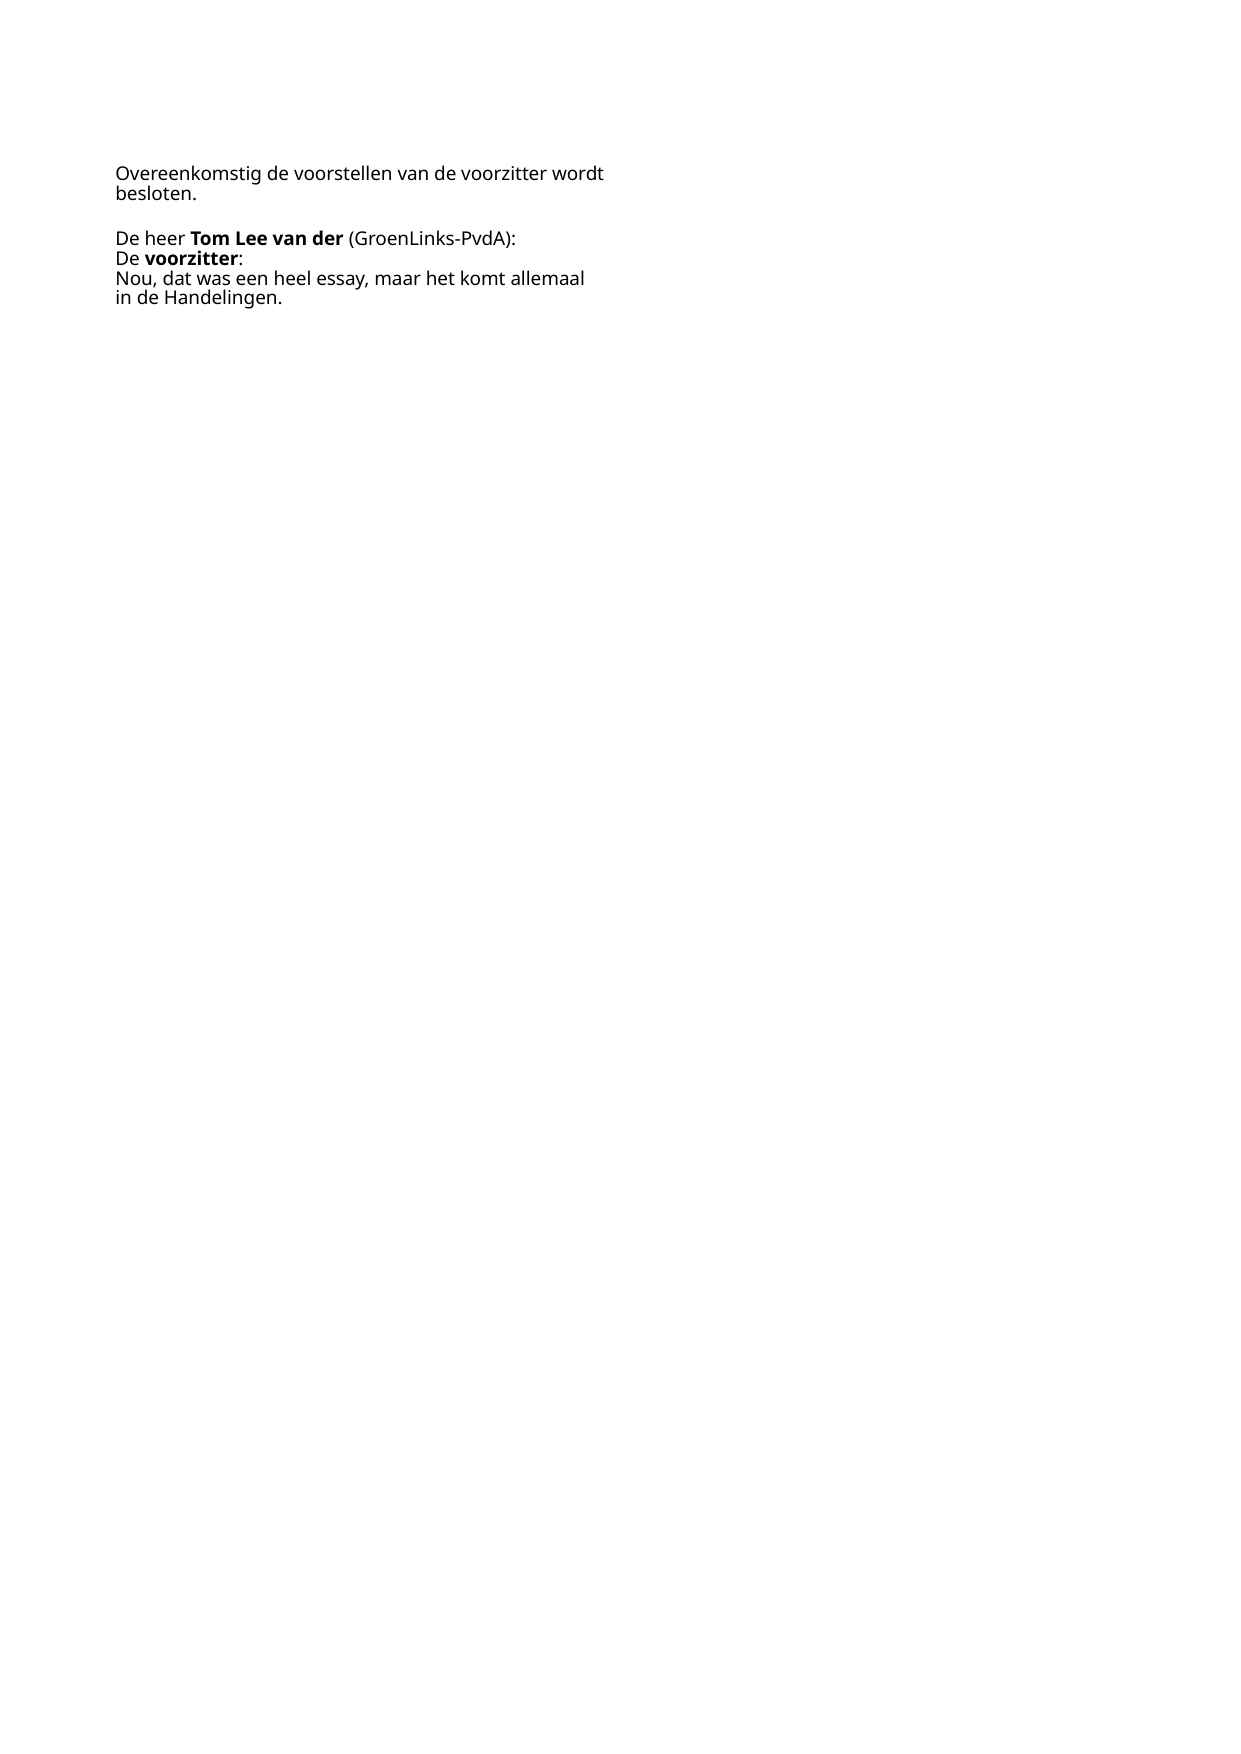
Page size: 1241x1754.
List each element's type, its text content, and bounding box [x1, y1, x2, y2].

text Nou, dat was een heel essay, maar het komt allemaal in de Handelingen. [115, 270, 605, 308]
text Overeenkomstig de voorstellen van de voorzitter wordt besloten. [115, 165, 605, 204]
text De heer Tom Lee van der (GroenLinks-PvdA): [115, 225, 605, 250]
text De voorzitter: [115, 250, 605, 270]
